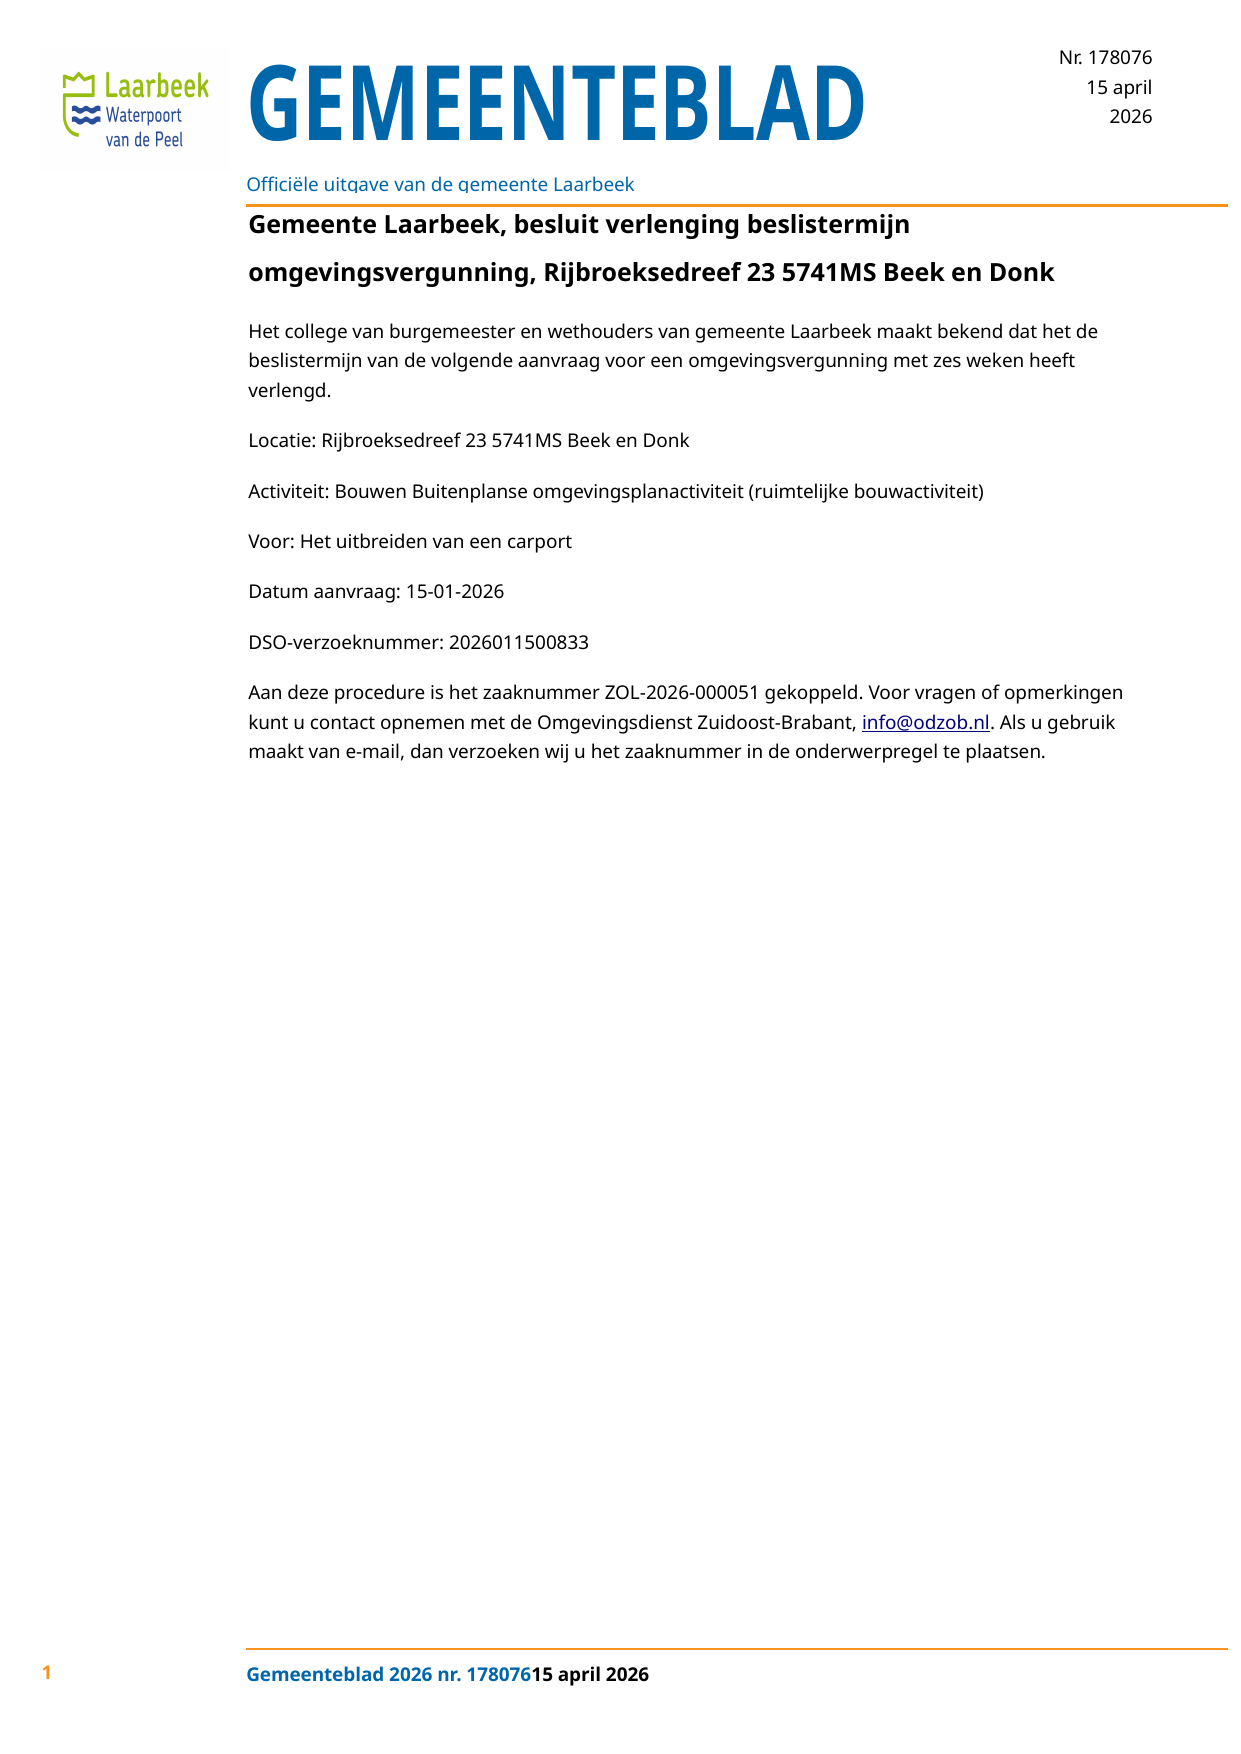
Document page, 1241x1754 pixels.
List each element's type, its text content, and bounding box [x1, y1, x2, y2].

text Het college van burgemeester en wethouders van gemeente Laarbeek maakt bekend dat het de beslistermijn van de volgende aanvraag voor een omgevingsvergunning met zes weken heeft verlengd. [248, 318, 1152, 403]
text Voor: Het uitbreiden van een carport [248, 528, 1152, 554]
text Locatie: Rijbroeksedreef 23 5741MS Beek en Donk [248, 427, 1152, 453]
text Datum aanvraag: 15-01-2026 [248, 579, 1152, 604]
text DSO-verzoeknummer: 2026011500833 [248, 629, 1152, 655]
text Activiteit: Bouwen Buitenplanse omgevingsplanactiviteit (ruimtelijke bouwactiviteit) [248, 478, 1152, 504]
text Gemeente Laarbeek, besluit verlenging beslistermijn omgevingsvergunning, Rijbroeksedreef 23 5741MS Beek en Donk [248, 207, 1152, 288]
text Aan deze procedure is het zaaknummer ZOL-2026-000051 gekoppeld. Voor vragen of opmerkingen kunt u contact opnemen met de Omgevingsdienst Zuidoost-Brabant, info@odzob.nl. Als u gebruik maakt van e-mail, dan verzoeken wij u het zaaknummer in de onderwerpregel te plaatsen. [248, 679, 1152, 764]
picture [41, 47, 231, 172]
